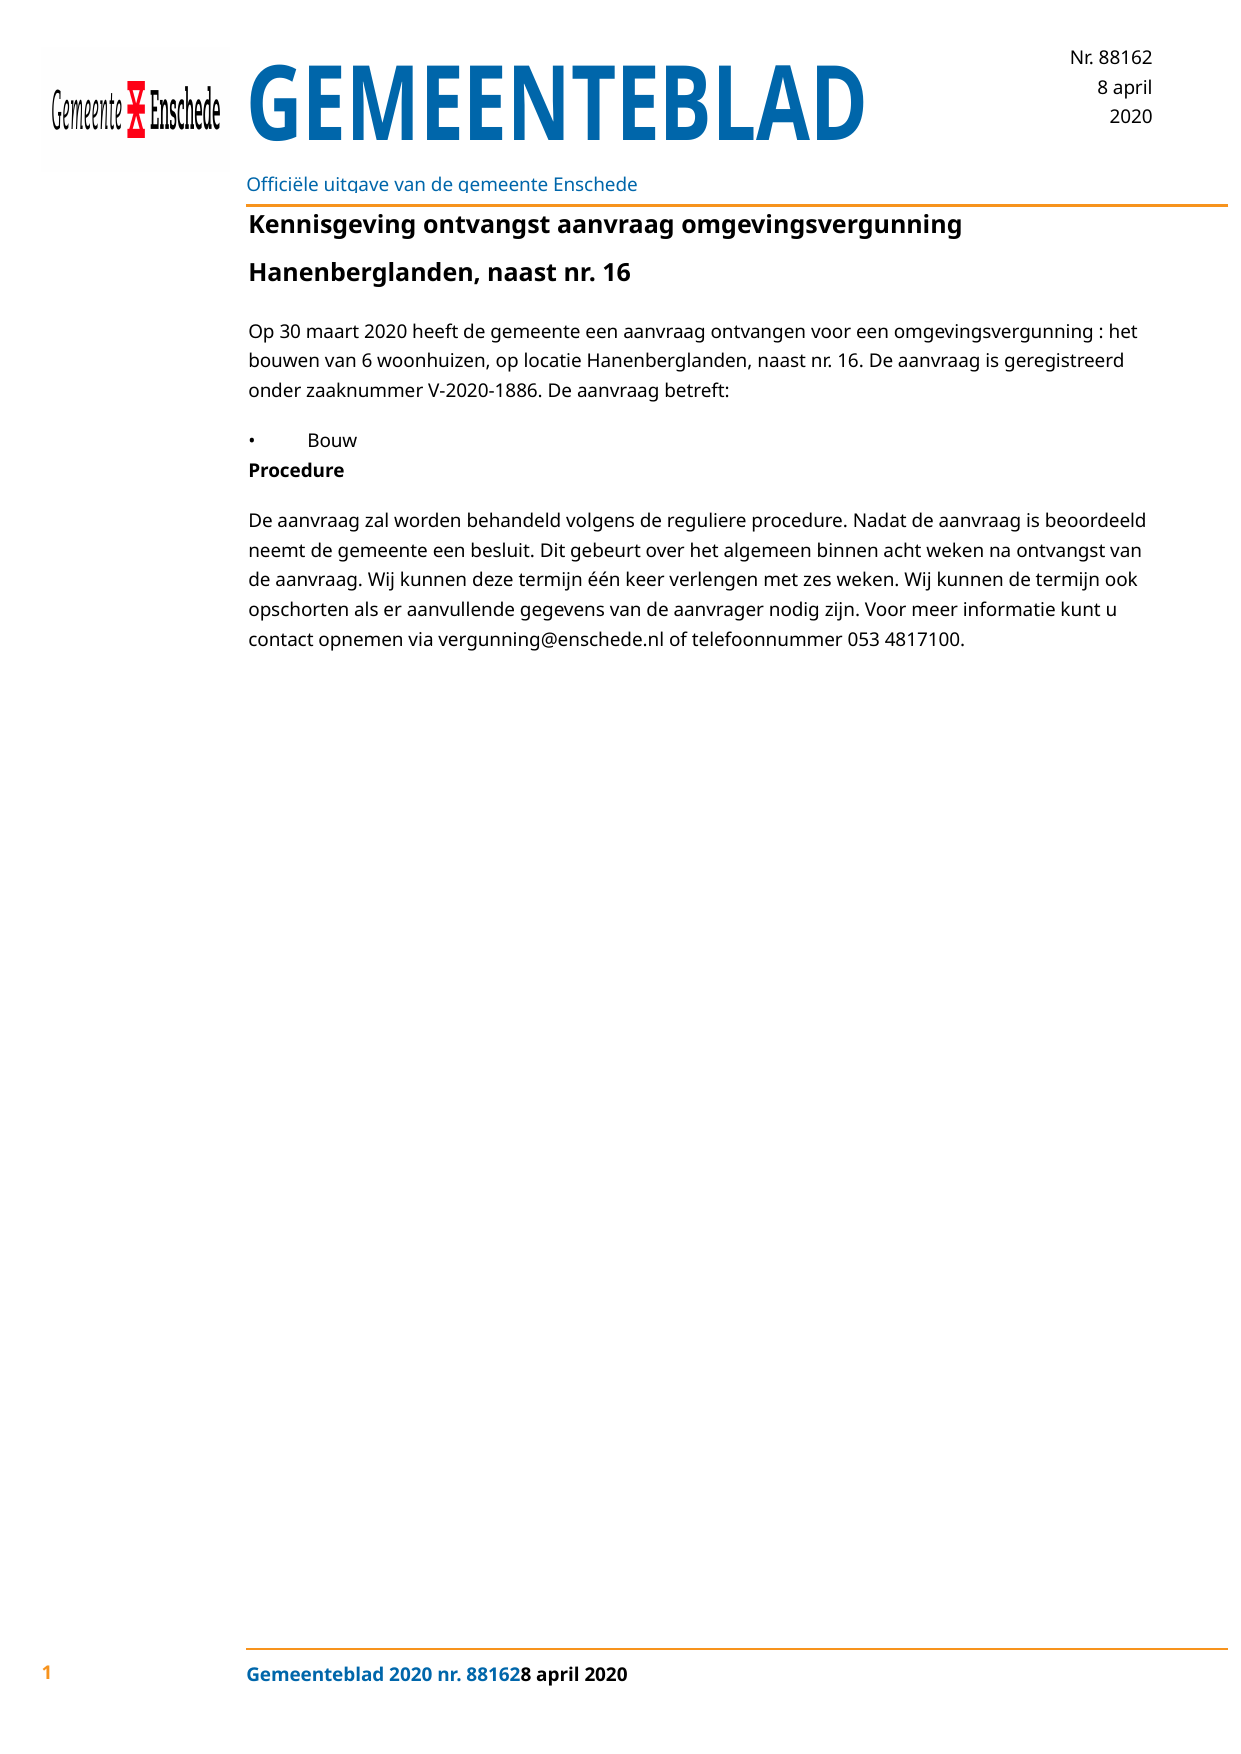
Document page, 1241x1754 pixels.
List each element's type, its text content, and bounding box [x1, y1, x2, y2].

text Kennisgeving ontvangst aanvraag omgevingsvergunning Hanenberglanden, naast nr. 16 [248, 207, 1152, 288]
picture [41, 47, 231, 172]
list Bouw [248, 427, 1152, 453]
text Procedure [248, 457, 1152, 483]
text De aanvraag zal worden behandeld volgens de reguliere procedure. Nadat de aanvraag is beoordeeld neemt de gemeente een besluit. Dit gebeurt over het algemeen binnen acht weken na ontvangst van de aanvraag. Wij kunnen deze termijn één keer verlengen met zes weken. Wij kunnen de termijn ook opschorten als er aanvullende gegevens van de aanvrager nodig zijn. Voor meer informatie kunt u contact opnemen via vergunning@enschede.nl of telefoonnummer 053 4817100. [248, 507, 1152, 652]
text Op 30 maart 2020 heeft de gemeente een aanvraag ontvangen voor een omgevingsvergunning : het bouwen van 6 woonhuizen, op locatie Hanenberglanden, naast nr. 16. De aanvraag is geregistreerd onder zaaknummer V-2020-1886. De aanvraag betreft: [248, 318, 1152, 403]
